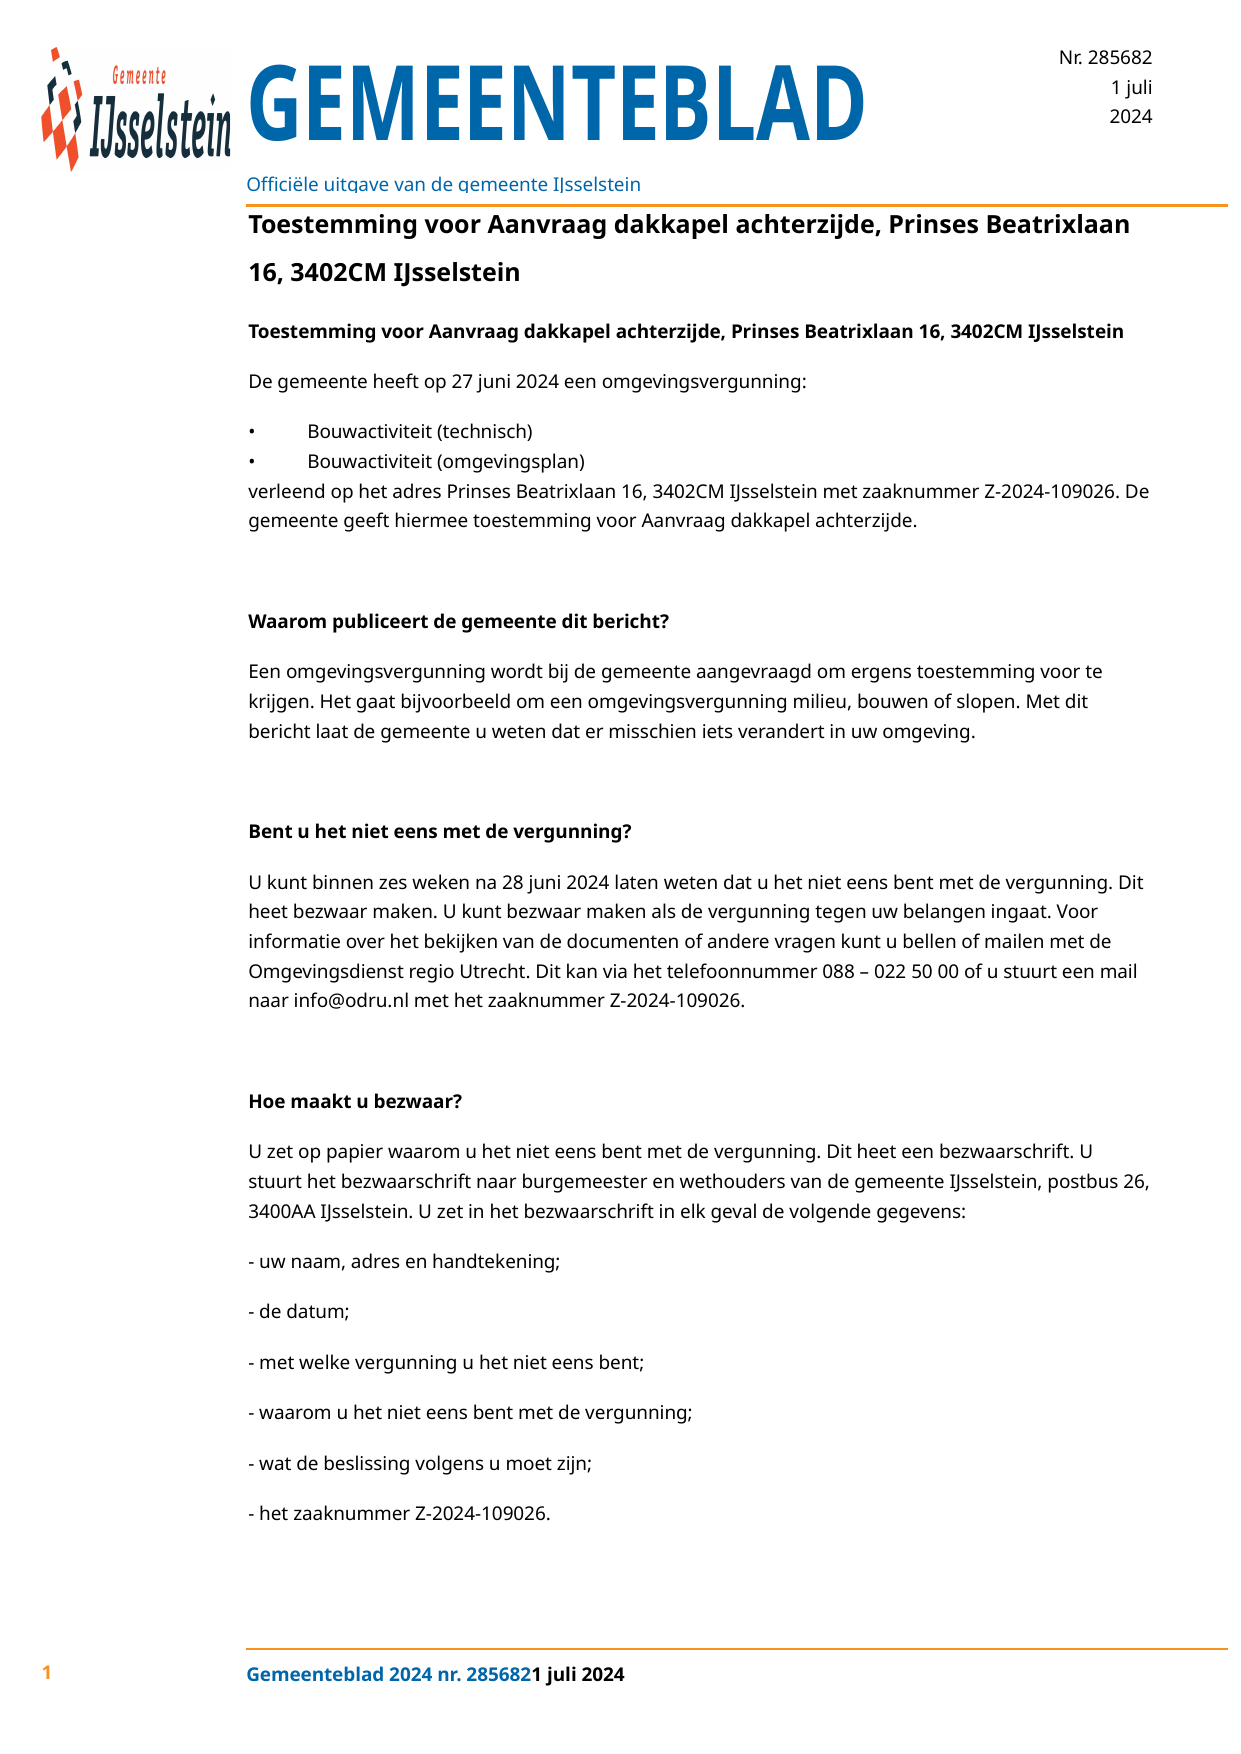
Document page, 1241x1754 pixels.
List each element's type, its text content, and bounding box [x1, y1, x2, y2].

text Hoe maakt u bezwaar? [248, 1088, 1152, 1114]
text - wat de beslissing volgens u moet zijn; [248, 1450, 1152, 1476]
text De gemeente heeft op 27 juni 2024 een omgevingsvergunning: [248, 368, 1152, 394]
text - de datum; [248, 1299, 1152, 1324]
text U kunt binnen zes weken na 28 juni 2024 laten weten dat u het niet eens bent met de vergunning. Dit heet bezwaar maken. U kunt bezwaar maken als de vergunning tegen uw belangen ingaat. Voor informatie over het bekijken van de documenten of andere vragen kunt u bellen of mailen met de Omgevingsdienst regio Utrecht. Dit kan via het telefoonnummer 088 – 022 50 00 of u stuurt een mail naar info@odru.nl met het zaaknummer Z-2024-109026. [248, 869, 1152, 1013]
list Bouwactiviteit (omgevingsplan) [248, 448, 1152, 474]
text - waarom u het niet eens bent met de vergunning; [248, 1399, 1152, 1425]
text Toestemming voor Aanvraag dakkapel achterzijde, Prinses Beatrixlaan 16, 3402CM IJsselstein [248, 207, 1152, 288]
picture [41, 47, 231, 172]
text - uw naam, adres en handtekening; [248, 1248, 1152, 1274]
text verleend op het adres Prinses Beatrixlaan 16, 3402CM IJsselstein met zaaknummer Z-2024-109026. De gemeente geeft hiermee toestemming voor Aanvraag dakkapel achterzijde. [248, 478, 1152, 533]
text Een omgevingsvergunning wordt bij de gemeente aangevraagd om ergens toestemming voor te krijgen. Het gaat bijvoorbeeld om een omgevingsvergunning milieu, bouwen of slopen. Met dit bericht laat de gemeente u weten dat er misschien iets verandert in uw omgeving. [248, 659, 1152, 744]
text Waarom publiceert de gemeente dit bericht? [248, 608, 1152, 634]
list Bouwactiviteit (technisch) [248, 419, 1152, 444]
text Toestemming voor Aanvraag dakkapel achterzijde, Prinses Beatrixlaan 16, 3402CM IJsselstein [248, 318, 1152, 344]
text Bent u het niet eens met de vergunning? [248, 819, 1152, 844]
text - het zaaknummer Z-2024-109026. [248, 1500, 1152, 1526]
text U zet op papier waarom u het niet eens bent met de vergunning. Dit heet een bezwaarschrift. U stuurt het bezwaarschrift naar burgemeester en wethouders van de gemeente IJsselstein, postbus 26, 3400AA IJsselstein. U zet in het bezwaarschrift in elk geval de volgende gegevens: [248, 1139, 1152, 1224]
text - met welke vergunning u het niet eens bent; [248, 1349, 1152, 1375]
